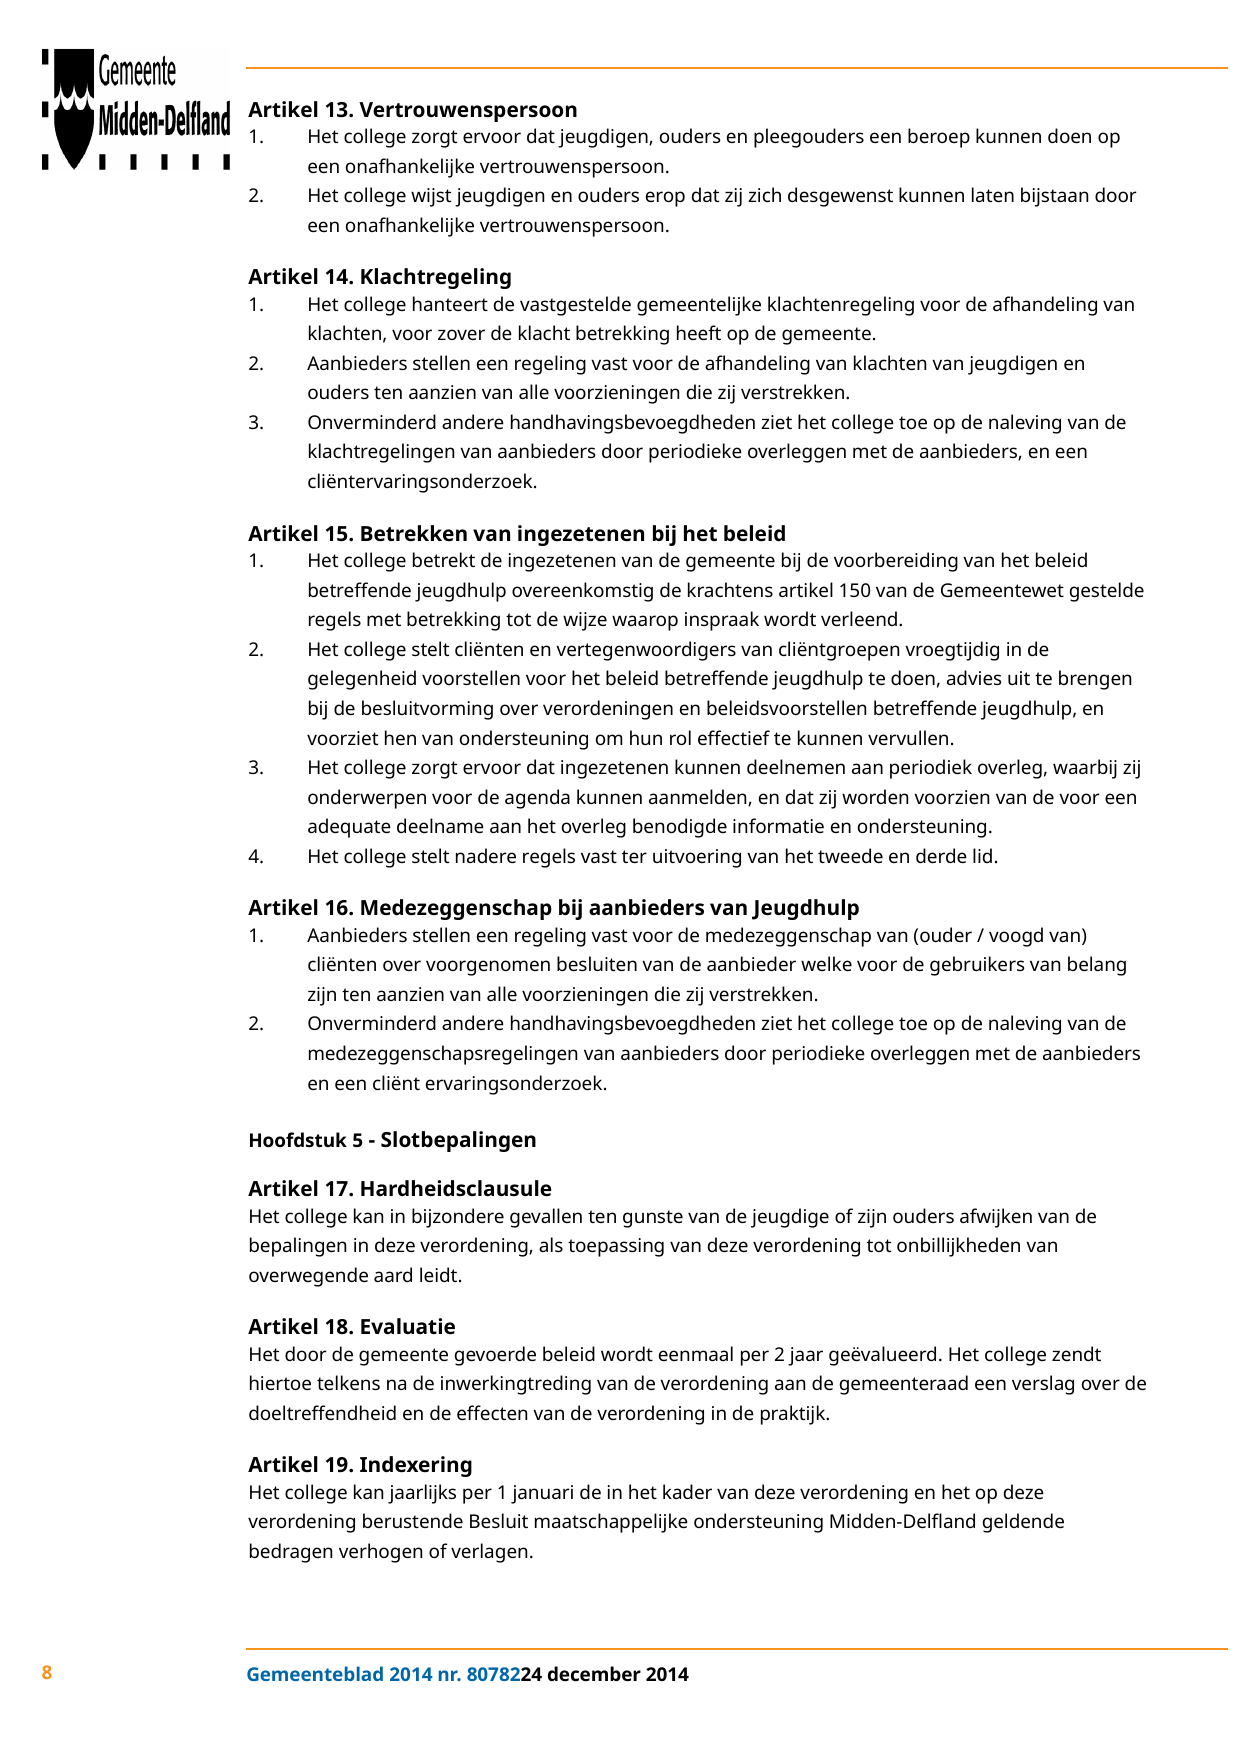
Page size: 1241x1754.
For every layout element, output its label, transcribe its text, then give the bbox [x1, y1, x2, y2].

text Het college kan in bijzondere gevallen ten gunste van de jeugdige of zijn ouders afwijken van de bepalingen in deze verordening, als toepassing van deze verordening tot onbillijkheden van overwegende aard leidt. [248, 1203, 1152, 1288]
text Artikel 14. Klachtregeling [248, 262, 1152, 291]
list Het college betrekt de ingezetenen van de gemeente bij de voorbereiding van het beleid betreffende jeugdhulp overeenkomstig de krachtens artikel 150 van de Gemeentewet gestelde regels met betrekking tot de wijze waarop inspraak wordt verleend. [248, 547, 1152, 632]
text Het door de gemeente gevoerde beleid wordt eenmaal per 2 jaar geëvalueerd. Het college zendt hiertoe telkens na de inwerkingtreding van de verordening aan de gemeenteraad een verslag over de doeltreffendheid en de effecten van de verordening in de praktijk. [248, 1341, 1152, 1426]
list Aanbieders stellen een regeling vast voor de medezeggenschap van (ouder / voogd van) cliënten over voorgenomen besluiten van de aanbieder welke voor de gebruikers van belang zijn ten aanzien van alle voorzieningen die zij verstrekken. [248, 922, 1152, 1007]
text Artikel 19. Indexering [248, 1450, 1152, 1479]
picture [41, 47, 231, 172]
list Aanbieders stellen een regeling vast voor de afhandeling van klachten van jeugdigen en ouders ten aanzien van alle voorzieningen die zij verstrekken. [248, 350, 1152, 405]
text Hoofdstuk 5 - Slotbepalingen [248, 1125, 1152, 1153]
text Artikel 13. Vertrouwenspersoon [248, 95, 1152, 123]
text Artikel 17. Hardheidsclausule [248, 1174, 1152, 1203]
text Artikel 18. Evaluatie [248, 1312, 1152, 1341]
list Het college zorgt ervoor dat jeugdigen, ouders en pleegouders een beroep kunnen doen op een onafhankelijke vertrouwenspersoon. [248, 123, 1152, 178]
list Het college stelt cliënten en vertegenwoordigers van cliëntgroepen vroegtijdig in de gelegenheid voorstellen voor het beleid betreffende jeugdhulp te doen, advies uit te brengen bij de besluitvorming over verordeningen en beleidsvoorstellen betreffende jeugdhulp, en voorziet hen van ondersteuning om hun rol effectief te kunnen vervullen. [248, 636, 1152, 750]
list Het college hanteert de vastgestelde gemeentelijke klachtenregeling voor de afhandeling van klachten, voor zover de klacht betrekking heeft op de gemeente. [248, 291, 1152, 346]
list Het college zorgt ervoor dat ingezetenen kunnen deelnemen aan periodiek overleg, waarbij zij onderwerpen voor de agenda kunnen aanmelden, en dat zij worden voorzien van de voor een adequate deelname aan het overleg benodigde informatie en ondersteuning. [248, 754, 1152, 839]
list Het college stelt nadere regels vast ter uitvoering van het tweede en derde lid. [248, 843, 1152, 869]
list Het college wijst jeugdigen en ouders erop dat zij zich desgewenst kunnen laten bijstaan door een onafhankelijke vertrouwenspersoon. [248, 182, 1152, 238]
list Onverminderd andere handhavingsbevoegdheden ziet het college toe op de naleving van de medezeggenschapsregelingen van aanbieders door periodieke overleggen met de aanbieders en een cliënt ervaringsonderzoek. [248, 1011, 1152, 1096]
text Het college kan jaarlijks per 1 januari de in het kader van deze verordening en het op deze verordening berustende Besluit maatschappelijke ondersteuning Midden-Delfland geldende bedragen verhogen of verlagen. [248, 1479, 1152, 1564]
text Artikel 16. Medezeggenschap bij aanbieders van Jeugdhulp [248, 893, 1152, 922]
list Onverminderd andere handhavingsbevoegdheden ziet het college toe op de naleving van de klachtregelingen van aanbieders door periodieke overleggen met de aanbieders, en een cliëntervaringsonderzoek. [248, 409, 1152, 494]
text Artikel 15. Betrekken van ingezetenen bij het beleid [248, 519, 1152, 547]
